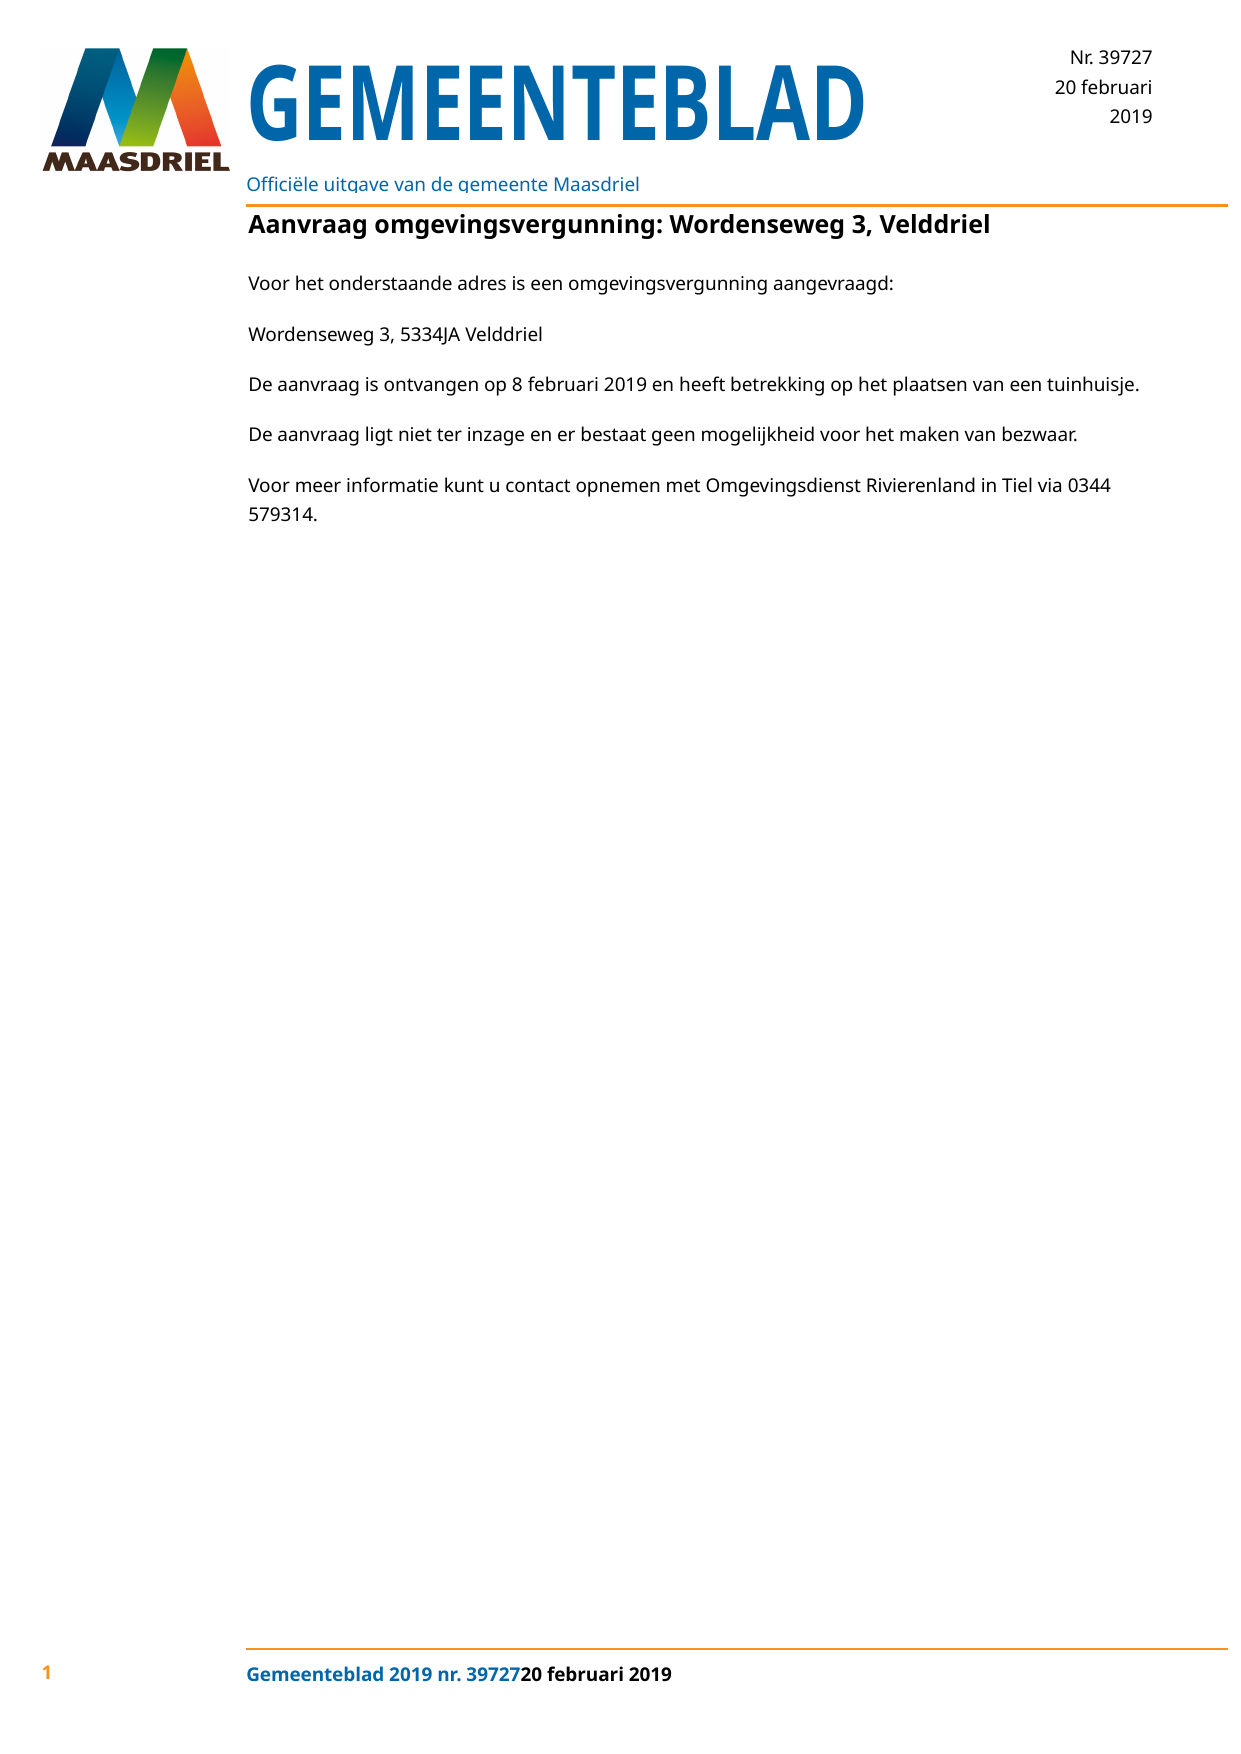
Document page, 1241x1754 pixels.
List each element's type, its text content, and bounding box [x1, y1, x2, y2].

text Voor het onderstaande adres is een omgevingsvergunning aangevraagd: [248, 270, 1152, 296]
text De aanvraag ligt niet ter inzage en er bestaat geen mogelijkheid voor het maken van bezwaar. [248, 422, 1152, 447]
picture [41, 47, 231, 172]
text Wordenseweg 3, 5334JA Velddriel [248, 321, 1152, 346]
text Aanvraag omgevingsvergunning: Wordenseweg 3, Velddriel [248, 207, 1152, 241]
text Voor meer informatie kunt u contact opnemen met Omgevingsdienst Rivierenland in Tiel via 0344 579314. [248, 472, 1152, 527]
text De aanvraag is ontvangen op 8 februari 2019 en heeft betrekking op het plaatsen van een tuinhuisje. [248, 371, 1152, 397]
